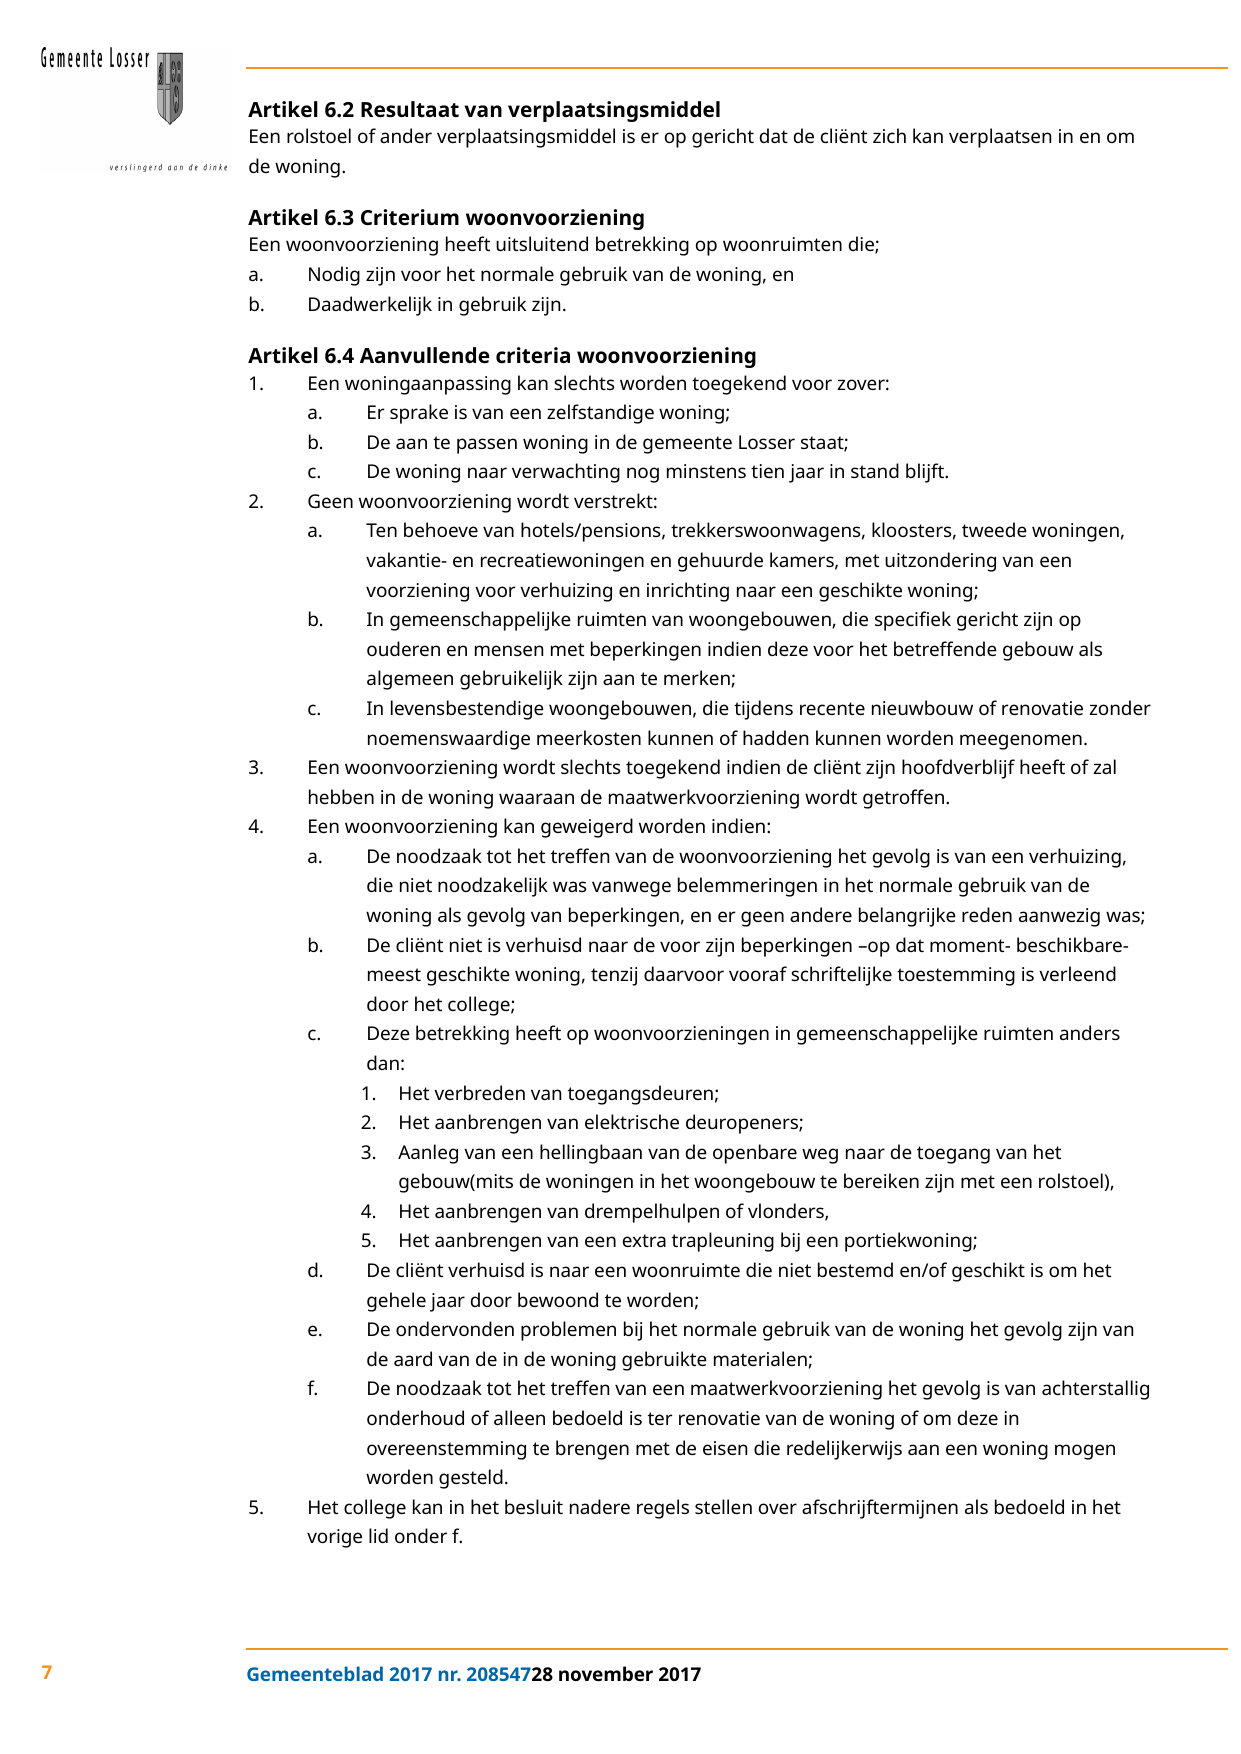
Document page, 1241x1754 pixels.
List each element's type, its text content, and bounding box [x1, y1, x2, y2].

text Artikel 6.4 Aanvullende criteria woonvoorziening [248, 341, 1152, 370]
text Een rolstoel of ander verplaatsingsmiddel is er op gericht dat de cliënt zich kan verplaatsen in en om de woning. [248, 123, 1152, 178]
list De ondervonden problemen bij het normale gebruik van de woning het gevolg zijn van de aard van de in de woning gebruikte materialen; [307, 1316, 1152, 1372]
list De noodzaak tot het treffen van de woonvoorziening het gevolg is van een verhuizing, die niet noodzakelijk was vanwege belemmeringen in het normale gebruik van de woning als gevolg van beperkingen, en er geen andere belangrijke reden aanwezig was; [307, 843, 1152, 928]
list Het aanbrengen van een extra trapleuning bij een portiekwoning; [361, 1228, 1152, 1253]
list Daadwerkelijk in gebruik zijn. [248, 291, 1152, 317]
list Aanleg van een hellingbaan van de openbare weg naar de toegang van het gebouw(mits de woningen in het woongebouw te bereiken zijn met een rolstoel), [361, 1139, 1152, 1194]
list Ten behoeve van hotels/pensions, trekkerswoonwagens, kloosters, tweede woningen, vakantie- en recreatiewoningen en gehuurde kamers, met uitzondering van een voorziening voor verhuizing en inrichting naar een geschikte woning; [307, 518, 1152, 602]
list Nodig zijn voor het normale gebruik van de woning, en [248, 261, 1152, 287]
list Het college kan in het besluit nadere regels stellen over afschrijftermijnen als bedoeld in het vorige lid onder f. [248, 1494, 1152, 1549]
list De cliënt niet is verhuisd naar de voor zijn beperkingen –op dat moment- beschikbare- meest geschikte woning, tenzij daarvoor vooraf schriftelijke toestemming is verleend door het college; [307, 932, 1152, 1017]
text Een woonvoorziening heeft uitsluitend betrekking op woonruimten die; [248, 232, 1152, 257]
list Er sprake is van een zelfstandige woning; [307, 399, 1152, 425]
list De woning naar verwachting nog minstens tien jaar in stand blijft. [307, 458, 1152, 484]
list Het aanbrengen van drempelhulpen of vlonders, [361, 1198, 1152, 1224]
list De cliënt verhuisd is naar een woonruimte die niet bestemd en/of geschikt is om het gehele jaar door bewoond te worden; [307, 1257, 1152, 1312]
picture [41, 47, 231, 172]
list De aan te passen woning in de gemeente Losser staat; [307, 429, 1152, 454]
list De noodzaak tot het treffen van een maatwerkvoorziening het gevolg is van achterstallig onderhoud of alleen bedoeld is ter renovatie van de woning of om deze in overeenstemming te brengen met de eisen die redelijkerwijs aan een woning mogen worden gesteld. [307, 1376, 1152, 1490]
text Artikel 6.2 Resultaat van verplaatsingsmiddel [248, 95, 1152, 123]
list Deze betrekking heeft op woonvoorzieningen in gemeenschappelijke ruimten anders dan: [307, 1021, 1152, 1076]
list Een woningaanpassing kan slechts worden toegekend voor zover: [248, 370, 1152, 395]
list In levensbestendige woongebouwen, die tijdens recente nieuwbouw of renovatie zonder noemenswaardige meerkosten kunnen of hadden kunnen worden meegenomen. [307, 695, 1152, 750]
list Het verbreden van toegangsdeuren; [361, 1080, 1152, 1105]
text Artikel 6.3 Criterium woonvoorziening [248, 203, 1152, 232]
list Een woonvoorziening kan geweigerd worden indien: [248, 813, 1152, 839]
list In gemeenschappelijke ruimten van woongebouwen, die specifiek gericht zijn op ouderen en mensen met beperkingen indien deze voor het betreffende gebouw als algemeen gebruikelijk zijn aan te merken; [307, 606, 1152, 691]
list Geen woonvoorziening wordt verstrekt: [248, 488, 1152, 514]
list Een woonvoorziening wordt slechts toegekend indien de cliënt zijn hoofdverblijf heeft of zal hebben in de woning waaraan de maatwerkvoorziening wordt getroffen. [248, 754, 1152, 809]
list Het aanbrengen van elektrische deuropeners; [361, 1109, 1152, 1135]
